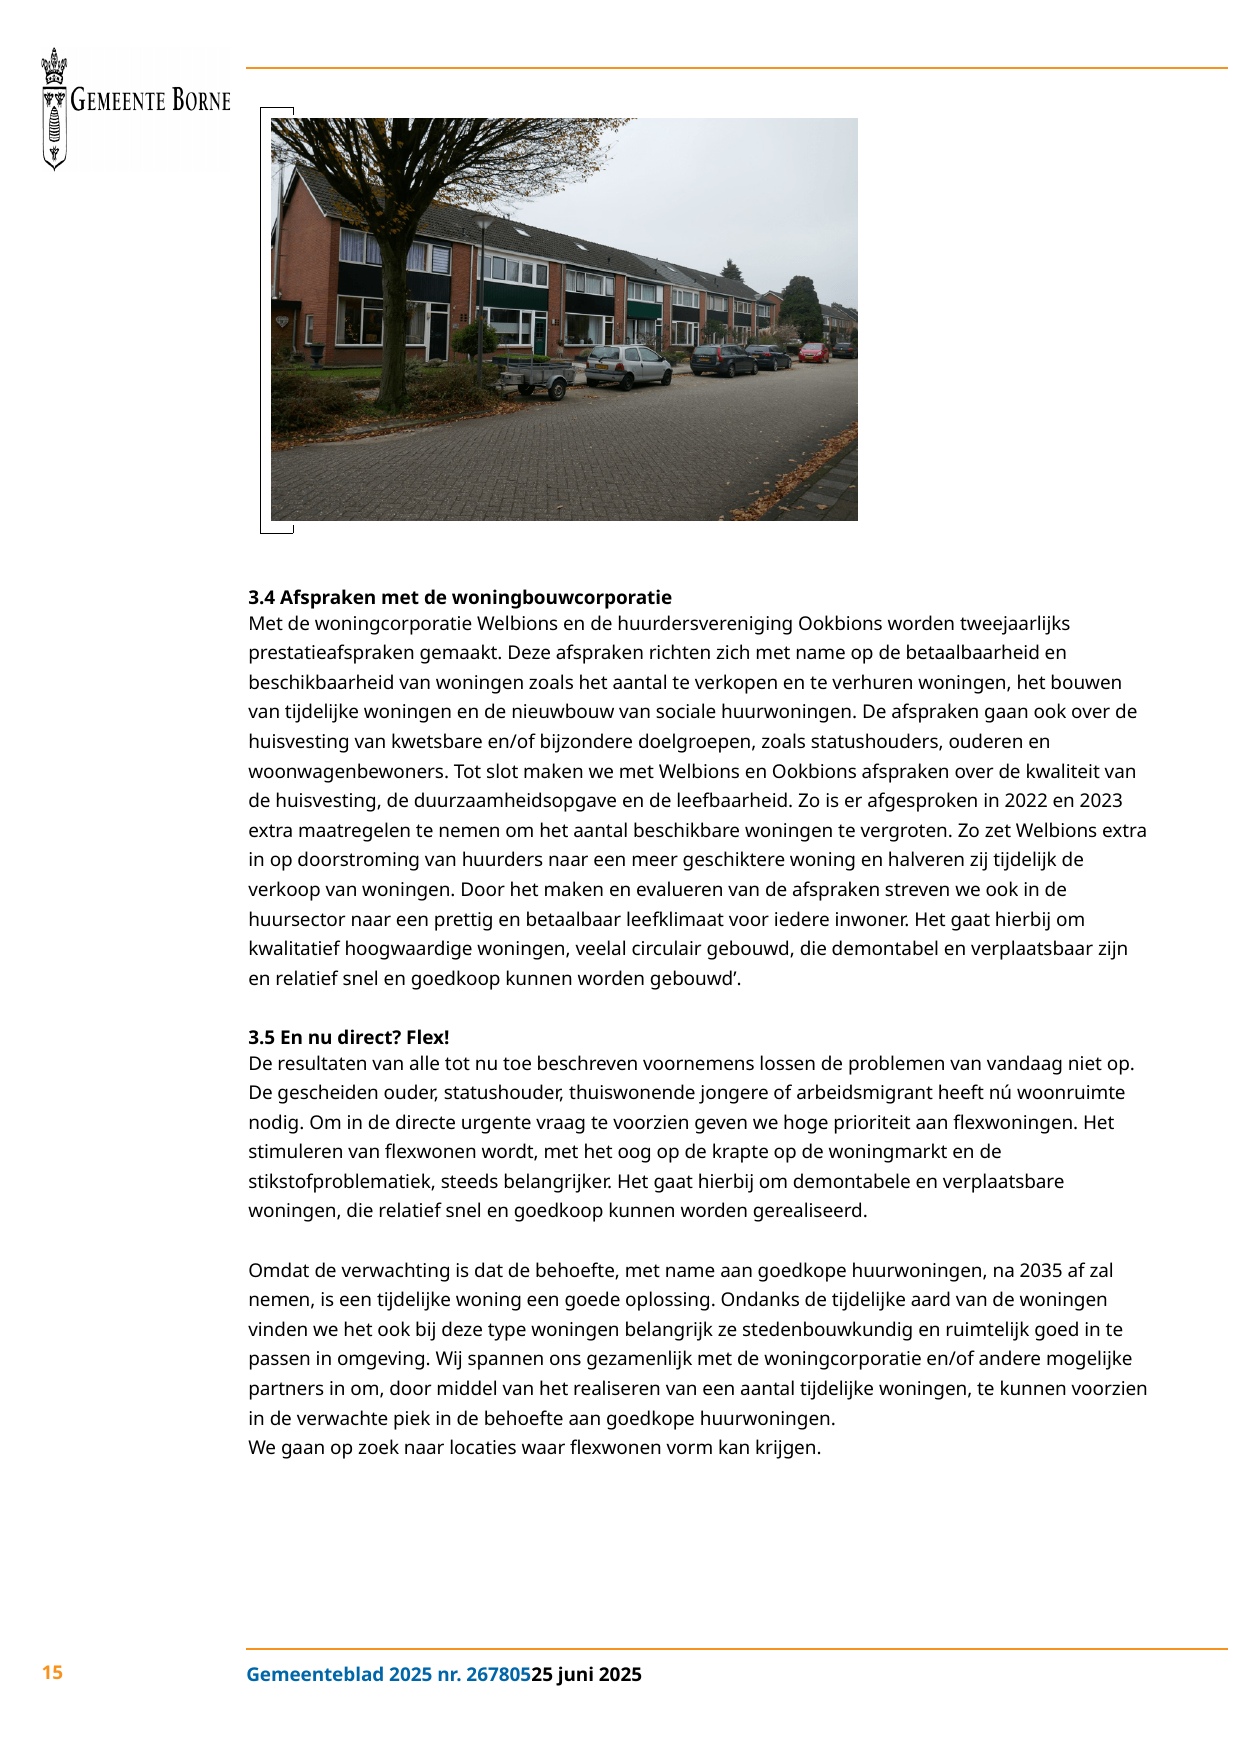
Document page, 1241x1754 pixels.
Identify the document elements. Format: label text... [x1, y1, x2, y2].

picture [268, 115, 860, 525]
text Omdat de verwachting is dat de behoefte, met name aan goedkope huurwoningen, na 2035 af zal nemen, is een tijdelijke woning een goede oplossing. Ondanks de tijdelijke aard van de woningen vinden we het ook bij deze type woningen belangrijk ze stedenbouwkundig en ruimtelijk goed in te passen in omgeving. Wij spannen ons gezamenlijk met de woningcorporatie en/of andere mogelijke partners in om, door middel van het realiseren van een aantal tijdelijke woningen, te kunnen voorzien in de verwachte piek in de behoefte aan goedkope huurwoningen. [248, 1257, 1152, 1431]
text 3.4 Afspraken met de woningbouwcorporatie [248, 584, 1152, 610]
picture [41, 47, 231, 172]
text Met de woningcorporatie Welbions en de huurdersvereniging Ookbions worden tweejaarlijks prestatieafspraken gemaakt. Deze afspraken richten zich met name op de betaalbaarheid en beschikbaarheid van woningen zoals het aantal te verkopen en te verhuren woningen, het bouwen van tijdelijke woningen en de nieuwbouw van sociale huurwoningen. De afspraken gaan ook over de huisvesting van kwetsbare en/of bijzondere doelgroepen, zoals statushouders, ouderen en woonwagenbewoners. Tot slot maken we met Welbions en Ookbions afspraken over de kwaliteit van de huisvesting, de duurzaamheidsopgave en de leefbaarheid. Zo is er afgesproken in 2022 en 2023 extra maatregelen te nemen om het aantal beschikbare woningen te vergroten. Zo zet Welbions extra in op doorstroming van huurders naar een meer geschiktere woning en halveren zij tijdelijk de verkoop van woningen. Door het maken en evalueren van de afspraken streven we ook in de huursector naar een prettig en betaalbaar leefklimaat voor iedere inwoner. Het gaat hierbij om kwalitatief hoogwaardige woningen, veelal circulair gebouwd, die demontabel en verplaatsbaar zijn en relatief snel en goedkoop kunnen worden gebouwd’. [248, 610, 1152, 991]
text 3.5 En nu direct? Flex! [248, 1024, 1152, 1050]
text De resultaten van alle tot nu toe beschreven voornemens lossen de problemen van vandaag niet op. De gescheiden ouder, statushouder, thuiswonende jongere of arbeidsmigrant heeft nú woonruimte nodig. Om in de directe urgente vraag te voorzien geven we hoge prioriteit aan flexwoningen. Het stimuleren van flexwonen wordt, met het oog op de krapte op de woningmarkt en de stikstofproblematiek, steeds belangrijker. Het gaat hierbij om demontabele en verplaatsbare woningen, die relatief snel en goedkoop kunnen worden gerealiseerd. [248, 1050, 1152, 1223]
text We gaan op zoek naar locaties waar flexwonen vorm kan krijgen. [248, 1434, 1152, 1460]
